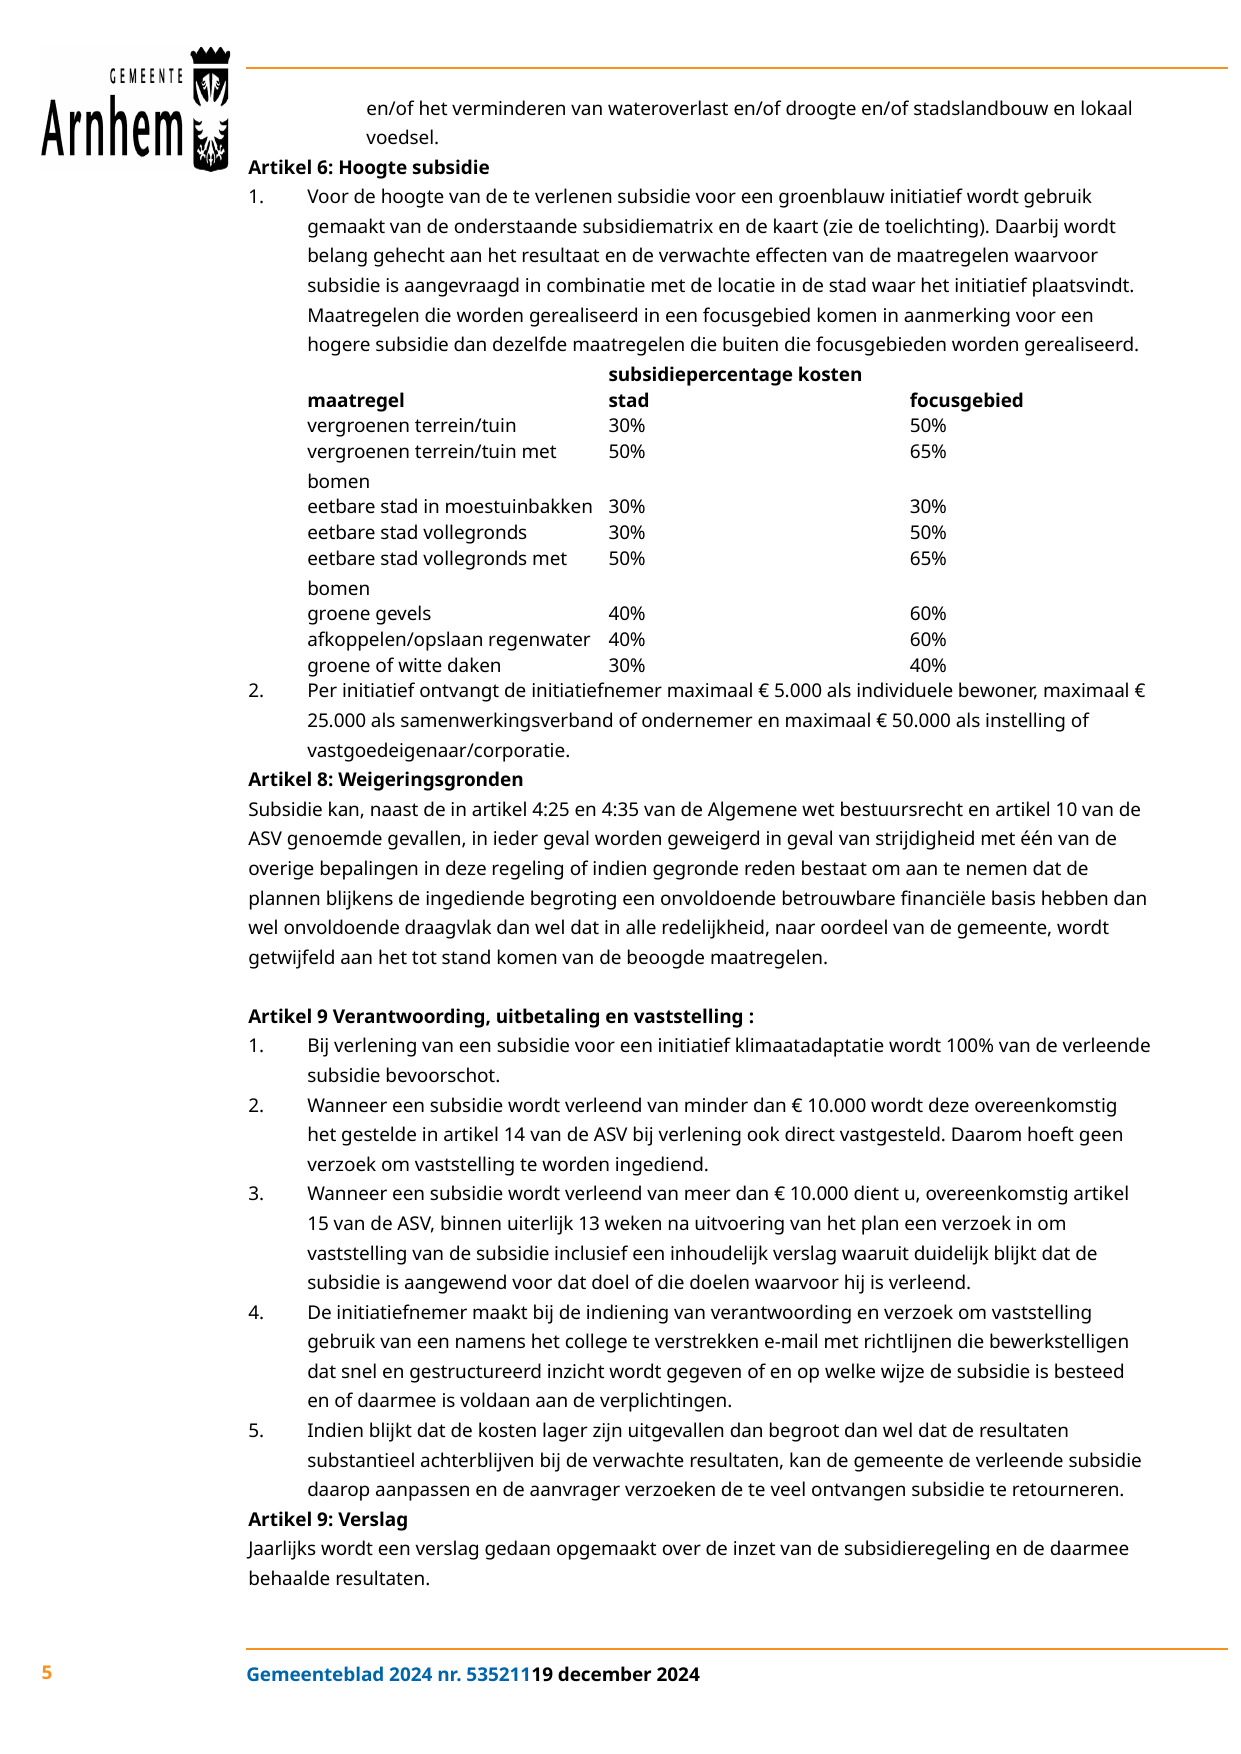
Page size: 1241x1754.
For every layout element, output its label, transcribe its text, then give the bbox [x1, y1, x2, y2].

table_cell 40% [608, 600, 909, 626]
text Artikel 6: Hoogte subsidie [248, 154, 1152, 180]
table_cell vergroenen terrein/tuin [307, 413, 608, 438]
list Wanneer een subsidie wordt verleend van minder dan € 10.000 wordt deze overeenkomstig het gestelde in artikel 14 van de ASV bij verlening ook direct vastgesteld. Daarom hoeft geen verzoek om vaststelling te worden ingediend. [248, 1092, 1152, 1177]
table_header subsidiepercentage kosten [608, 361, 1211, 387]
table_cell eetbare stad vollegronds met bomen [307, 545, 608, 600]
table_cell afkoppelen/opslaan regenwater [307, 626, 608, 652]
list Wanneer een subsidie wordt verleend van meer dan € 10.000 dient u, overeenkomstig artikel 15 van de ASV, binnen uiterlijk 13 weken na uitvoering van het plan een verzoek in om vaststelling van de subsidie inclusief een inhoudelijk verslag waaruit duidelijk blijkt dat de subsidie is aangewend voor dat doel of die doelen waarvoor hij is verleend. [248, 1181, 1152, 1295]
table_cell 30% [608, 652, 909, 678]
list Bij verlening van een subsidie voor een initiatief klimaatadaptatie wordt 100% van de verleende subsidie bevoorschot. [248, 1033, 1152, 1088]
table_cell 40% [910, 652, 1211, 678]
table_cell 50% [910, 413, 1211, 438]
table_cell 60% [910, 600, 1211, 626]
table_cell 65% [910, 438, 1211, 494]
text Subsidie kan, naast de in artikel 4:25 en 4:35 van de Algemene wet bestuursrecht en artikel 10 van de ASV genoemde gevallen, in ieder geval worden geweigerd in geval van strijdigheid met één van de overige bepalingen in deze regeling of indien gegronde reden bestaat om aan te nemen dat de plannen blijkens de ingediende begroting een onvoldoende betrouwbare financiële basis hebben dan wel onvoldoende draagvlak dan wel dat in alle redelijkheid, naar oordeel van de gemeente, wordt getwijfeld aan het tot stand komen van de beoogde maatregelen. [248, 796, 1152, 970]
table_cell 60% [910, 626, 1211, 652]
text Jaarlijks wordt een verslag gedaan opgemaakt over de inzet van de subsidieregeling en de daarmee behaalde resultaten. [248, 1536, 1152, 1591]
list Voor de hoogte van de te verlenen subsidie voor een groenblauw initiatief wordt gebruik gemaakt van de onderstaande subsidiematrix en de kaart (zie de toelichting). Daarbij wordt belang gehecht aan het resultaat en de verwachte effecten van de maatregelen waarvoor subsidie is aangevraagd in combinatie met de locatie in de stad waar het initiatief plaatsvindt. Maatregelen die worden gerealiseerd in een focusgebied komen in aanmerking voor een hogere subsidie dan dezelfde maatregelen die buiten die focusgebieden worden gerealiseerd. [248, 183, 1152, 357]
table_cell focusgebied [910, 387, 1211, 413]
list De initiatiefnemer maakt bij de indiening van verantwoording en verzoek om vaststelling gebruik van een namens het college te verstrekken e-mail met richtlijnen die bewerkstelligen dat snel en gestructureerd inzicht wordt gegeven of en op welke wijze de subsidie is besteed en of daarmee is voldaan aan de verplichtingen. [248, 1299, 1152, 1413]
table_cell maatregel [307, 387, 608, 413]
table_cell eetbare stad vollegronds [307, 519, 608, 545]
table_cell 30% [608, 519, 909, 545]
table_cell 50% [608, 545, 909, 600]
table_cell 50% [910, 519, 1211, 545]
text Artikel 9 Verantwoording, uitbetaling en vaststelling : [248, 1003, 1152, 1029]
text Artikel 8: Weigeringsgronden [248, 766, 1152, 792]
table_cell 30% [910, 494, 1211, 519]
table_cell groene gevels [307, 600, 608, 626]
list en/of het verminderen van wateroverlast en/of droogte en/of stadslandbouw en lokaal voedsel. [307, 95, 1152, 150]
table_cell 40% [608, 626, 909, 652]
table_cell 65% [910, 545, 1211, 600]
text Artikel 9: Verslag [248, 1506, 1152, 1532]
table_cell 50% [608, 438, 909, 494]
table_cell vergroenen terrein/tuin met bomen [307, 438, 608, 494]
list Per initiatief ontvangt de initiatiefnemer maximaal € 5.000 als individuele bewoner, maximaal € 25.000 als samenwerkingsverband of ondernemer en maximaal € 50.000 als instelling of vastgoedeigenaar/corporatie. [248, 678, 1152, 763]
table_header [307, 361, 608, 387]
table_cell 30% [608, 494, 909, 519]
list Indien blijkt dat de kosten lager zijn uitgevallen dan begroot dan wel dat de resultaten substantieel achterblijven bij de verwachte resultaten, kan de gemeente de verleende subsidie daarop aanpassen en de aanvrager verzoeken de te veel ontvangen subsidie te retourneren. [248, 1417, 1152, 1502]
table_cell stad [608, 387, 909, 413]
table_cell groene of witte daken [307, 652, 608, 678]
table_cell 30% [608, 413, 909, 438]
table_cell eetbare stad in moestuinbakken [307, 494, 608, 519]
picture [41, 47, 231, 172]
